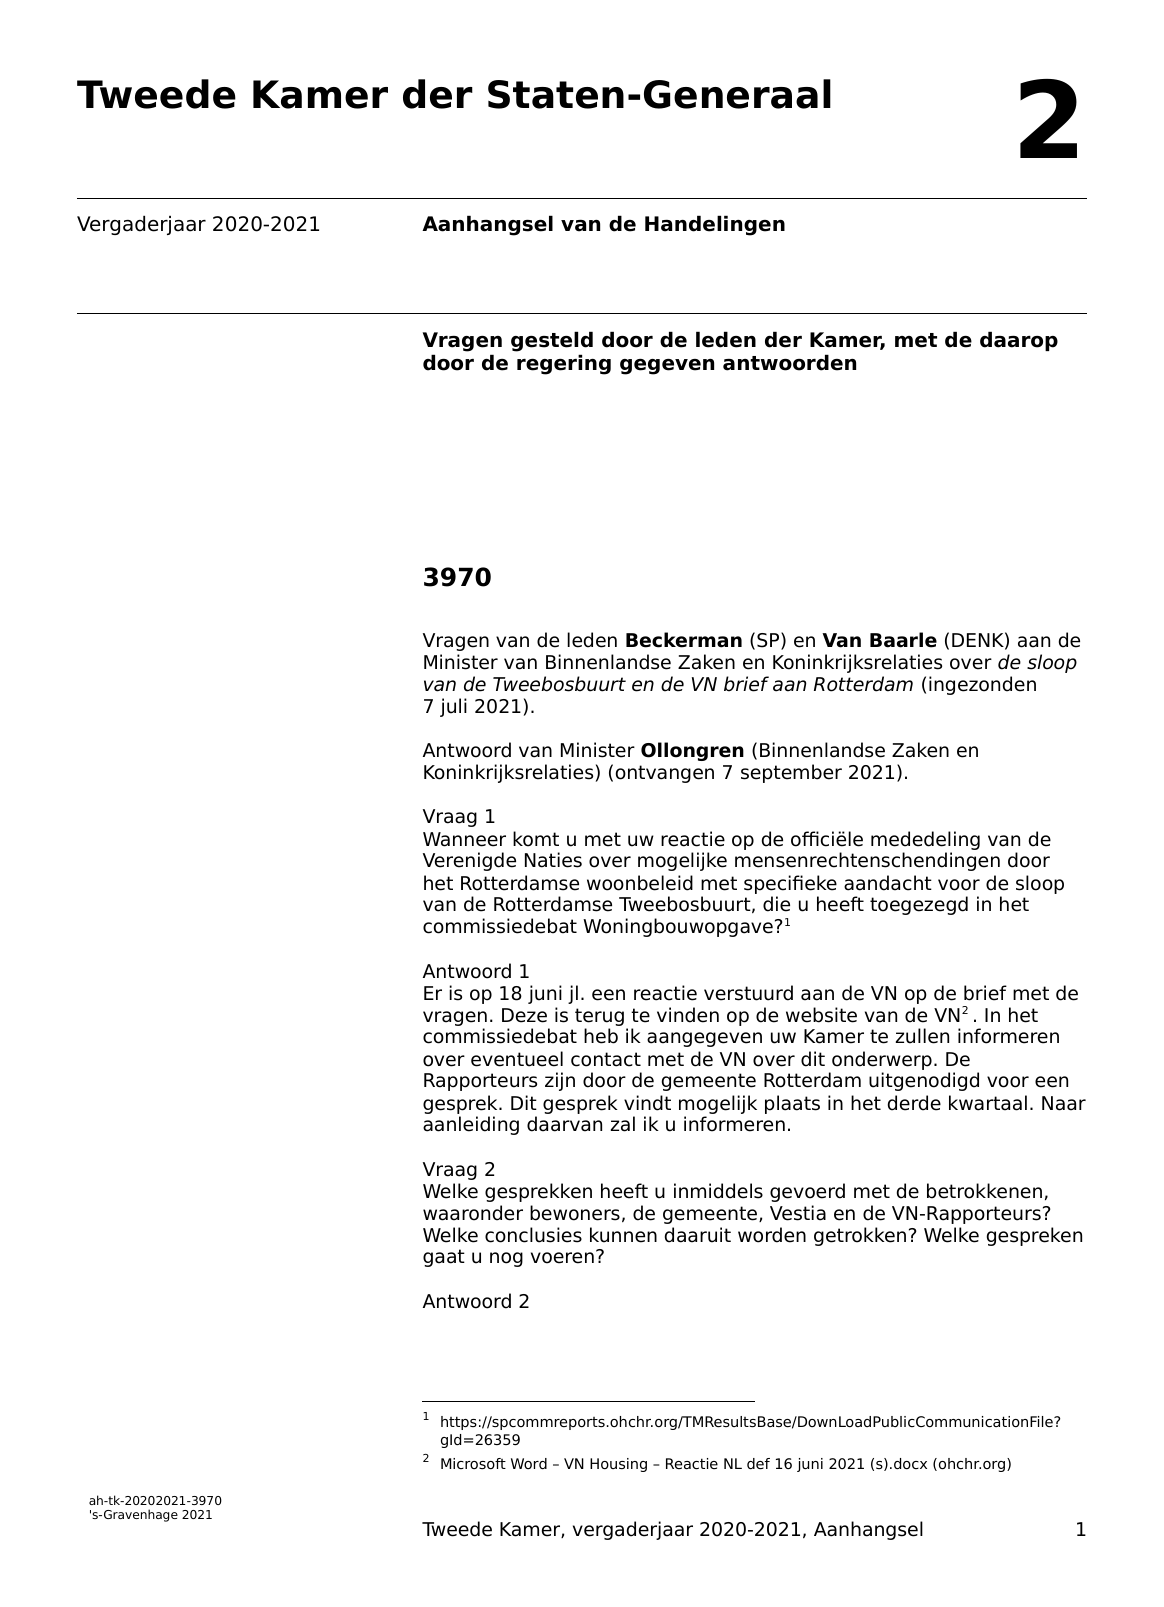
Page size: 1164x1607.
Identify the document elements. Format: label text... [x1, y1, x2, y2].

text https://spcommreports.ohchr.org/TMResultsBase/DownLoadPublicCommunicationFile?gId=26359 [422, 1410, 1087, 1449]
text Welke gesprekken heeft u inmiddels gevoerd met de betrokkenen, waaronder bewoners, de gemeente, Vestia en de VN-Rapporteurs? Welke conclusies kunnen daaruit worden getrokken? Welke gespreken gaat u nog voeren? [422, 1181, 1087, 1268]
text Antwoord van Minister Ollongren (Binnenlandse Zaken en Koninkrijksrelaties) (ontvangen 7 september 2021). [422, 740, 1087, 784]
text 's-Gravenhage 2021 [88, 1508, 323, 1522]
table_header 2 [886, 59, 1087, 198]
text 3970 [422, 563, 1087, 592]
table_cell Aanhangsel van de Handelingen [422, 199, 1087, 313]
text Vraag 2 [422, 1158, 1087, 1181]
text Wanneer komt u met uw reactie op de officiële mededeling van de Verenigde Naties over mogelijke mensenrechtenschendingen door het Rotterdamse woonbeleid met specifieke aandacht voor de sloop van de Rotterdamse Tweebosbuurt, die u heeft toegezegd in het commissiedebat Woningbouwopgave? [422, 828, 1087, 938]
table_cell Vragen gesteld door de leden der Kamer, met de daarop door de regering gegeven antwoorden [422, 314, 1087, 375]
text Vraag 1 [422, 806, 1087, 828]
text Microsoft Word – VN Housing – Reactie NL def 16 juni 2021 (s).docx (ohchr.org) [422, 1452, 1087, 1474]
text Antwoord 2 [422, 1291, 1087, 1313]
table_header Tweede Kamer der Staten-Generaal [77, 59, 886, 198]
text Antwoord 1 [422, 961, 1087, 982]
table_cell [77, 314, 422, 375]
text Er is op 18 juni jl. een reactie verstuurd aan de VN op de brief met de vragen. Deze is terug te vinden op de website van de VN. In het commissiedebat heb ik aangegeven uw Kamer te zullen informeren over eventueel contact met de VN over dit onderwerp. De Rapporteurs zijn door de gemeente Rotterdam uitgenodigd voor een gesprek. Dit gesprek vindt mogelijk plaats in het derde kwartaal. Naar aanleiding daarvan zal ik u informeren. [422, 982, 1087, 1136]
table_cell Vergaderjaar 2020-2021 [77, 199, 422, 313]
text Vragen van de leden Beckerman (SP) en Van Baarle (DENK) aan de Minister van Binnenlandse Zaken en Koninkrijksrelaties over de sloop van de Tweebosbuurt en de VN brief aan Rotterdam (ingezonden 7 juli 2021). [422, 630, 1087, 718]
text ah-tk-20202021-3970 [88, 1494, 323, 1508]
